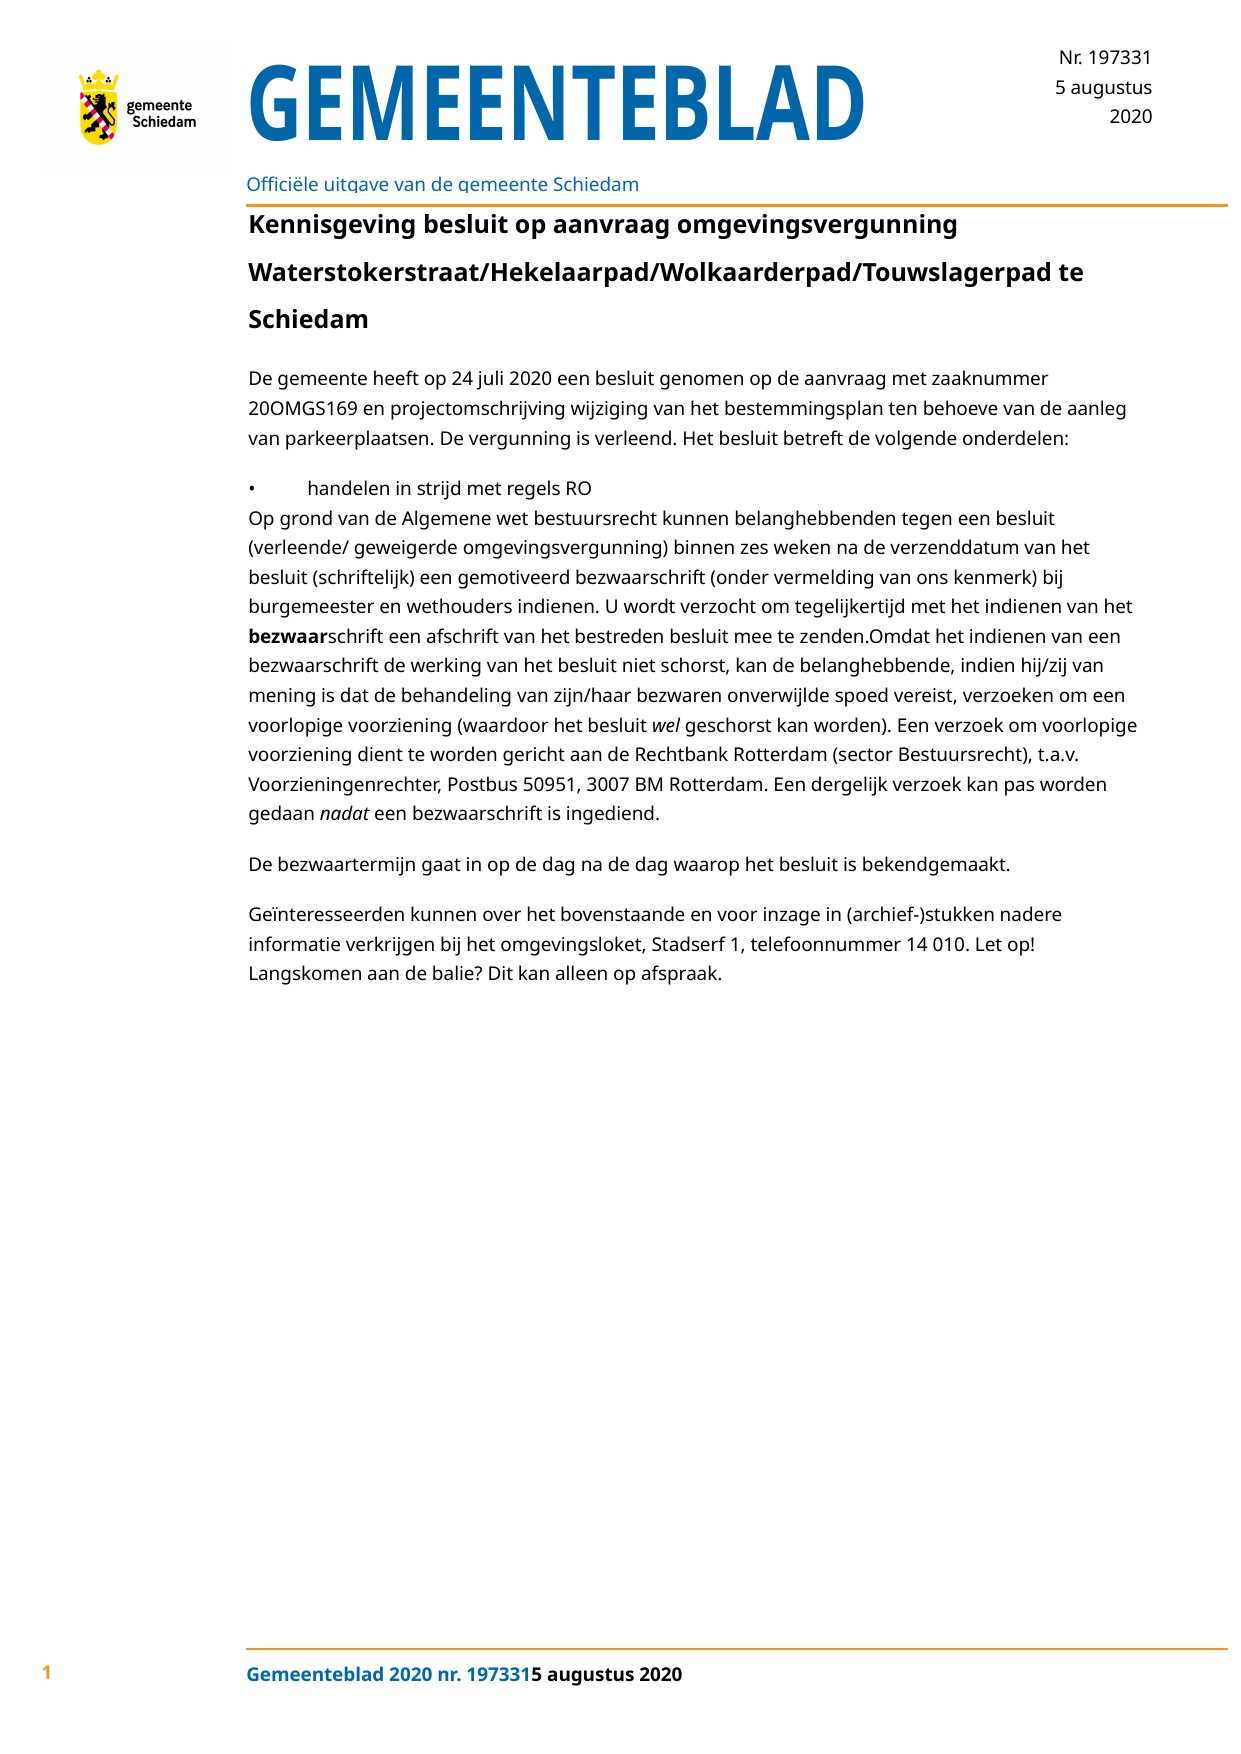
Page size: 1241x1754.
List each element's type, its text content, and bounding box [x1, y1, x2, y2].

picture [41, 47, 231, 172]
text Op grond van de Algemene wet bestuursrecht kunnen belanghebbenden tegen een besluit (verleende/ geweigerde omgevingsvergunning) binnen zes weken na de verzenddatum van het besluit (schriftelijk) een gemotiveerd bezwaarschrift (onder vermelding van ons kenmerk) bij burgemeester en wethouders indienen. U wordt verzocht om tegelijkertijd met het indienen van het bezwaarschrift een afschrift van het bestreden besluit mee te zenden.Omdat het indienen van een bezwaarschrift de werking van het besluit niet schorst, kan de belanghebbende, indien hij/zij van mening is dat de behandeling van zijn/haar bezwaren onverwijlde spoed vereist, verzoeken om een voorlopige voorziening (waardoor het besluit wel geschorst kan worden). Een verzoek om voorlopige voorziening dient te worden gericht aan de Rechtbank Rotterdam (sector Bestuursrecht), t.a.v. Voorzieningenrechter, Postbus 50951, 3007 BM Rotterdam. Een dergelijk verzoek kan pas worden gedaan nadat een bezwaarschrift is ingediend. [248, 505, 1152, 826]
text De bezwaartermijn gaat in op de dag na de dag waarop het besluit is bekendgemaakt. [248, 851, 1152, 877]
text Geïnteresseerden kunnen over het bovenstaande en voor inzage in (archief-)stukken nadere informatie verkrijgen bij het omgevingsloket, Stadserf 1, telefoonnummer 14 010. Let op! Langskomen aan de balie? Dit kan alleen op afspraak. [248, 901, 1152, 986]
text De gemeente heeft op 24 juli 2020 een besluit genomen op de aanvraag met zaaknummer 20OMGS169 en projectomschrijving wijziging van het bestemmingsplan ten behoeve van de aanleg van parkeerplaatsen. De vergunning is verleend. Het besluit betreft de volgende onderdelen: [248, 366, 1152, 450]
text Kennisgeving besluit op aanvraag omgevingsvergunning Waterstokerstraat/Hekelaarpad/Wolkaarderpad/Touwslagerpad te Schiedam [248, 207, 1152, 336]
list handelen in strijd met regels RO [248, 475, 1152, 501]
